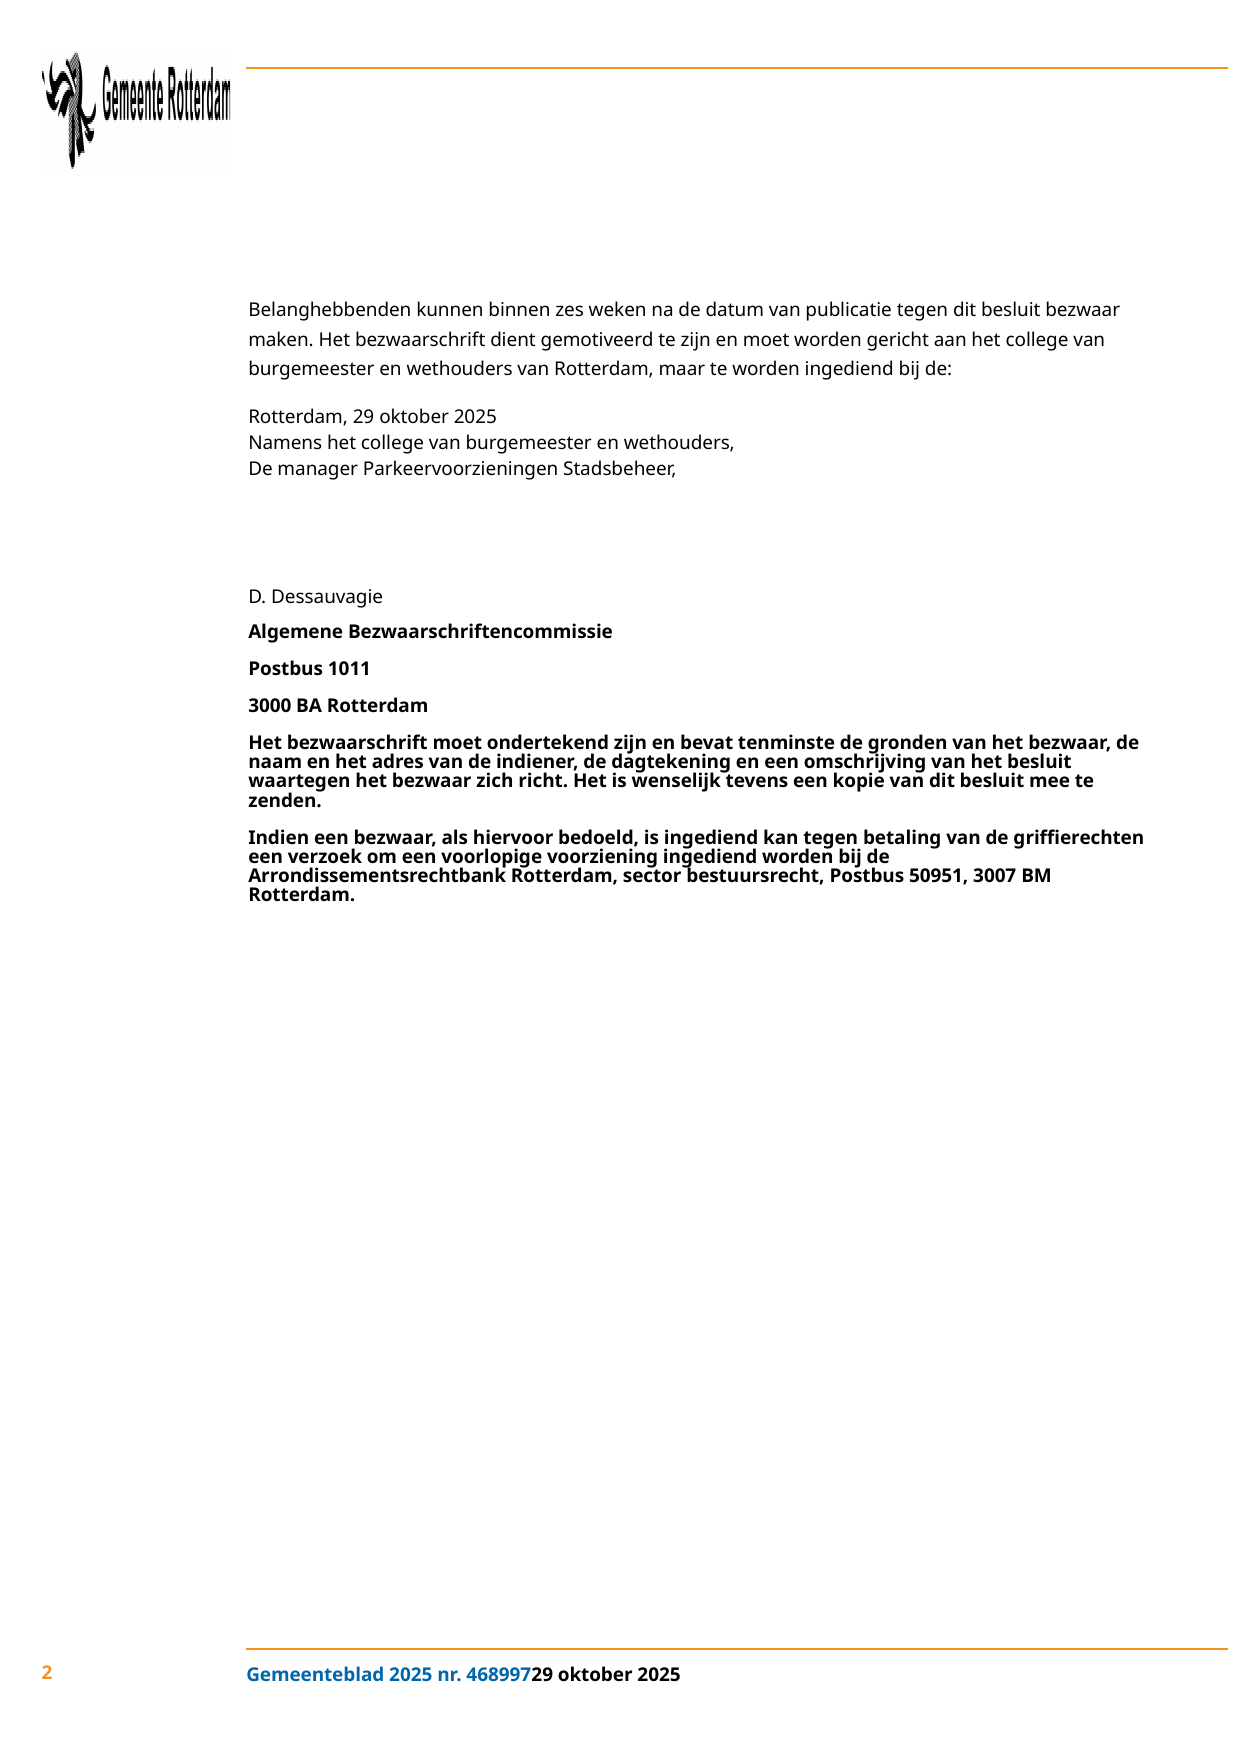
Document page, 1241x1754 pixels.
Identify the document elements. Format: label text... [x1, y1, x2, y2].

text 3000 BA Rotterdam [248, 697, 1152, 716]
text Indien een bezwaar, als hiervoor bedoeld, is ingediend kan tegen betaling van de griffierechten een verzoek om een voorlopige voorziening ingediend worden bij de Arrondissementsrechtbank Rotterdam, sector bestuursrecht, Postbus 50951, 3007 BM Rotterdam. [248, 829, 1152, 906]
text Algemene Bezwaarschriftencommissie [248, 623, 1152, 642]
text Rotterdam, 29 oktober 2025 [248, 403, 1152, 429]
picture [41, 47, 231, 172]
text De manager Parkeervoorzieningen Stadsbeheer, [248, 455, 1152, 481]
text Namens het college van burgemeester en wethouders, [248, 429, 1152, 455]
text Postbus 1011 [248, 660, 1152, 679]
text Belanghebbenden kunnen binnen zes weken na de datum van publicatie tegen dit besluit bezwaar maken. Het bezwaarschrift dient gemotiveerd te zijn en moet worden gericht aan het college van burgemeester en wethouders van Rotterdam, maar te worden ingediend bij de: [248, 296, 1152, 381]
text D. Dessauvagie [248, 583, 1152, 609]
text Het bezwaarschrift moet ondertekend zijn en bevat tenminste de gronden van het bezwaar, de naam en het adres van de indiener, de dagtekening en een omschrijving van het besluit waartegen het bezwaar zich richt. Het is wenselijk tevens een kopie van dit besluit mee te zenden. [248, 734, 1152, 811]
